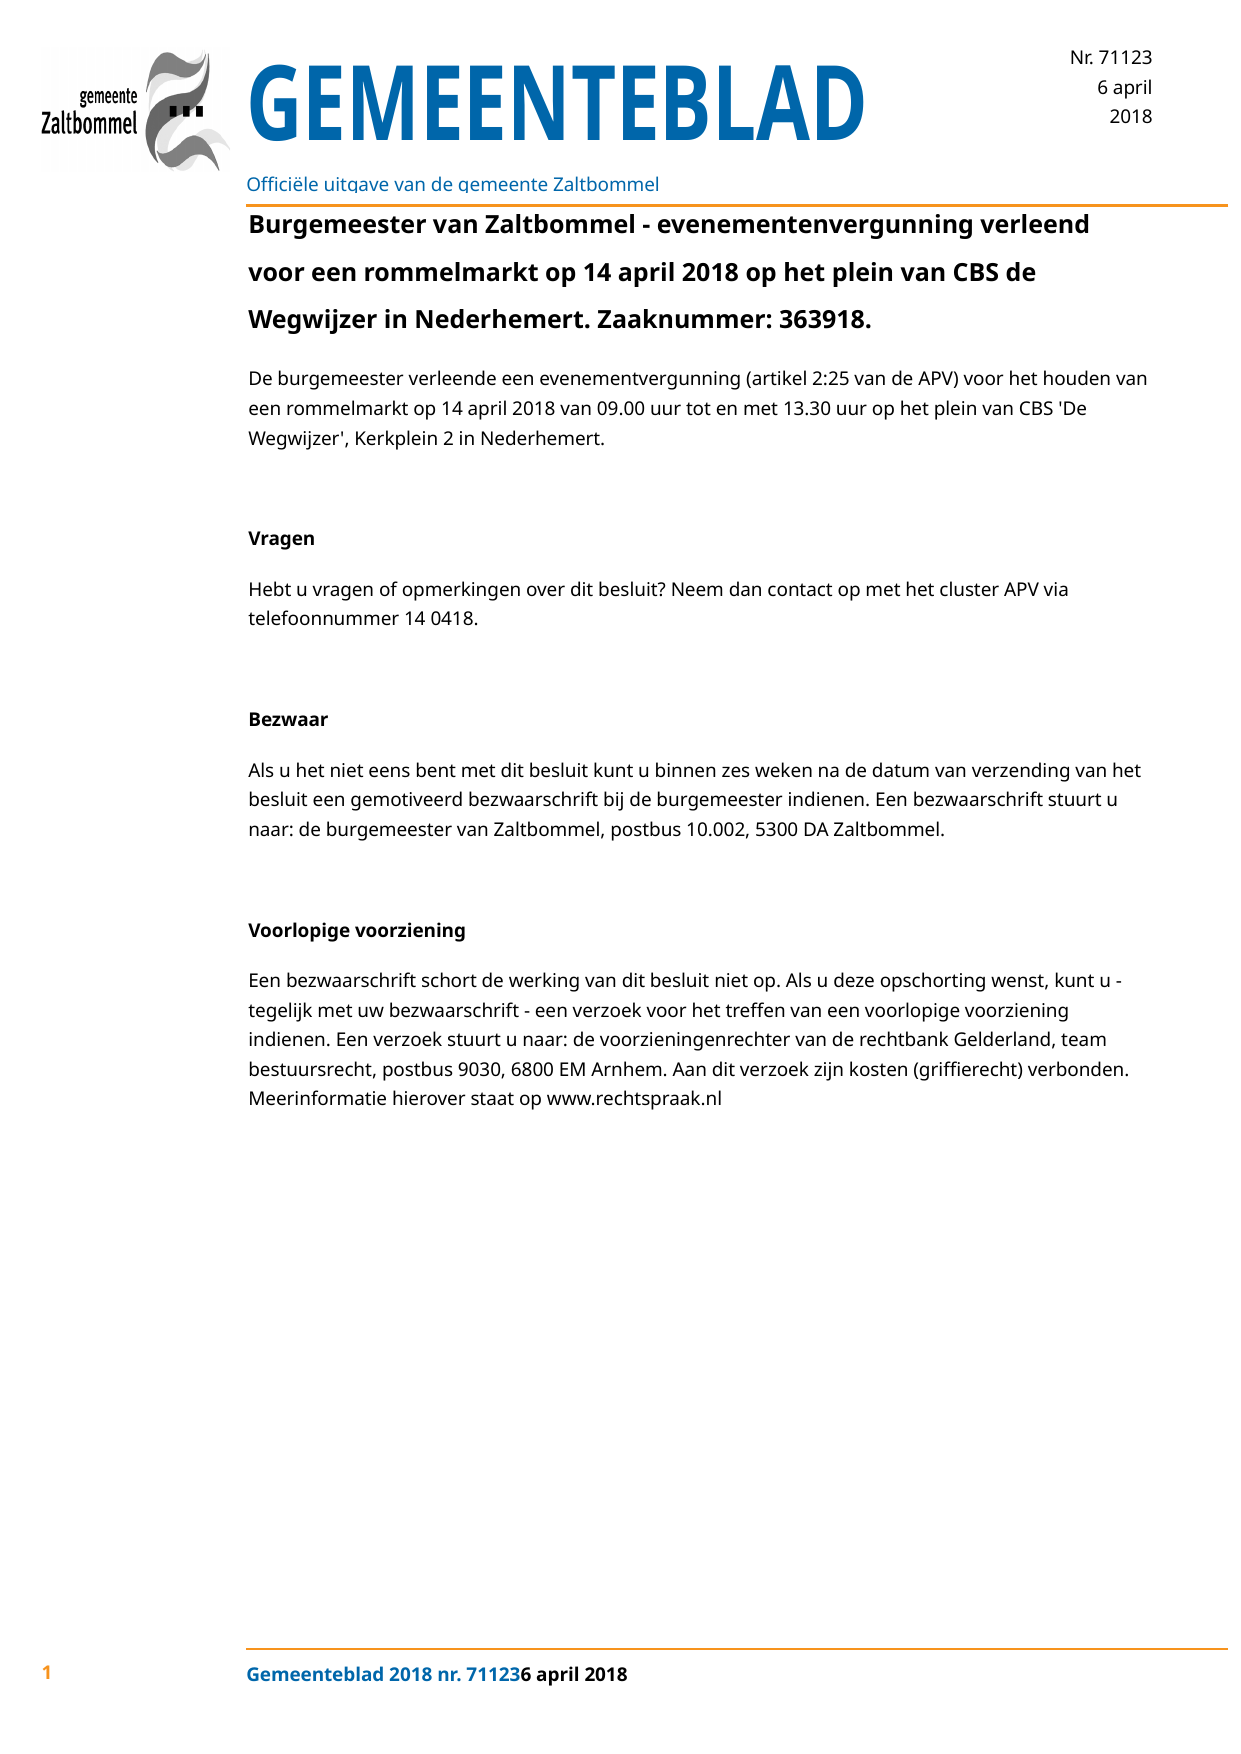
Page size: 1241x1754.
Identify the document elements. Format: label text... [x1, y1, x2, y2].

text Burgemeester van Zaltbommel - evenementenvergunning verleend voor een rommelmarkt op 14 april 2018 op het plein van CBS de Wegwijzer in Nederhemert. Zaaknummer: 363918. [248, 207, 1152, 336]
text Een bezwaarschrift schort de werking van dit besluit niet op. Als u deze opschorting wenst, kunt u - tegelijk met uw bezwaarschrift - een verzoek voor het treffen van een voorlopige voorziening indienen. Een verzoek stuurt u naar: de voorzieningenrechter van de rechtbank Gelderland, team bestuursrecht, postbus 9030, 6800 EM Arnhem. Aan dit verzoek zijn kosten (griffierecht) verbonden. Meerinformatie hierover staat op www.rechtspraak.nl [248, 967, 1152, 1111]
text Hebt u vragen of opmerkingen over dit besluit? Neem dan contact op met het cluster APV via telefoonnummer 14 0418. [248, 576, 1152, 631]
picture [41, 47, 231, 172]
text Voorlopige voorziening [248, 917, 1152, 942]
text Als u het niet eens bent met dit besluit kunt u binnen zes weken na de datum van verzending van het besluit een gemotiveerd bezwaarschrift bij de burgemeester indienen. Een bezwaarschrift stuurt u naar: de burgemeester van Zaltbommel, postbus 10.002, 5300 DA Zaltbommel. [248, 757, 1152, 842]
text De burgemeester verleende een evenementvergunning (artikel 2:25 van de APV) voor het houden van een rommelmarkt op 14 april 2018 van 09.00 uur tot en met 13.30 uur op het plein van CBS 'De Wegwijzer', Kerkplein 2 in Nederhemert. [248, 366, 1152, 450]
text Vragen [248, 526, 1152, 551]
text Bezwaar [248, 706, 1152, 732]
